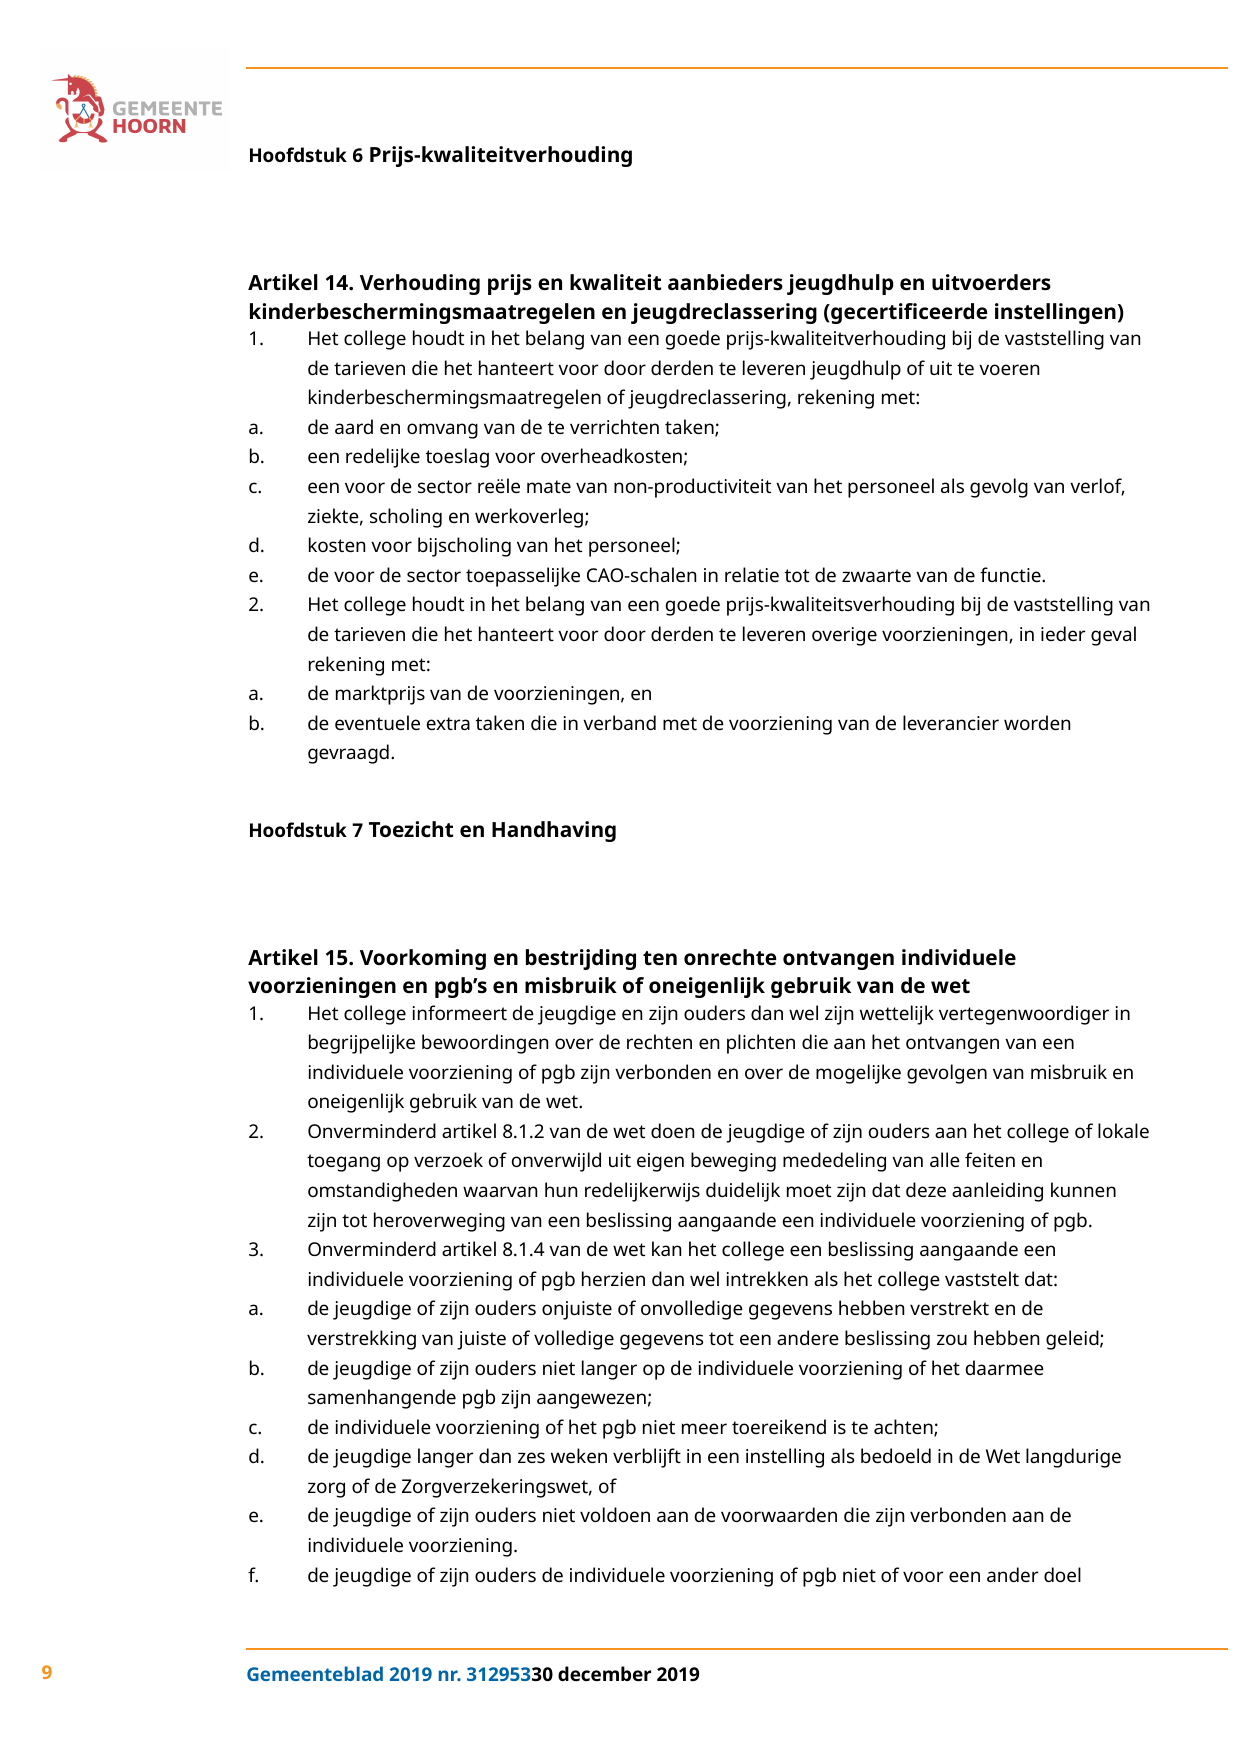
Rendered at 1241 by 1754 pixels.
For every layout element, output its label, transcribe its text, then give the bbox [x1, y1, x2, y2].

list Onverminderd artikel 8.1.4 van de wet kan het college een beslissing aangaande een individuele voorziening of pgb herzien dan wel intrekken als het college vaststelt dat: [248, 1236, 1152, 1292]
list de eventuele extra taken die in verband met de voorziening van de leverancier worden gevraagd. [248, 710, 1152, 765]
picture [41, 47, 231, 172]
list de jeugdige of zijn ouders niet langer op de individuele voorziening of het daarmee samenhangende pgb zijn aangewezen; [248, 1355, 1152, 1410]
list de jeugdige of zijn ouders onjuiste of onvolledige gegevens hebben verstrekt en de verstrekking van juiste of volledige gegevens tot een andere beslissing zou hebben geleid; [248, 1296, 1152, 1351]
text Hoofdstuk 7 Toezicht en Handhaving [248, 815, 1152, 843]
text Artikel 15. Voorkoming en bestrijding ten onrechte ontvangen individuele voorzieningen en pgb’s en misbruik of oneigenlijk gebruik van de wet [248, 943, 1152, 1000]
text Artikel 14. Verhouding prijs en kwaliteit aanbieders jeugdhulp en uitvoerders kinderbeschermingsmaatregelen en jeugdreclassering (gecertificeerde instellingen) [248, 268, 1152, 325]
list de aard en omvang van de te verrichten taken; [248, 414, 1152, 440]
list een voor de sector reële mate van non-productiviteit van het personeel als gevolg van verlof, ziekte, scholing en werkoverleg; [248, 473, 1152, 529]
list kosten voor bijscholing van het personeel; [248, 532, 1152, 558]
list Het college houdt in het belang van een goede prijs-kwaliteitverhouding bij de vaststelling van de tarieven die het hanteert voor door derden te leveren jeugdhulp of uit te voeren kinderbeschermingsmaatregelen of jeugdreclassering, rekening met: [248, 325, 1152, 410]
list de voor de sector toepasselijke CAO-schalen in relatie tot de zwaarte van de functie. [248, 562, 1152, 588]
list de jeugdige langer dan zes weken verblijft in een instelling als bedoeld in de Wet langdurige zorg of de Zorgverzekeringswet, of [248, 1443, 1152, 1499]
list een redelijke toeslag voor overheadkosten; [248, 444, 1152, 469]
list Het college informeert de jeugdige en zijn ouders dan wel zijn wettelijk vertegenwoordiger in begrijpelijke bewoordingen over de rechten en plichten die aan het ontvangen van een individuele voorziening of pgb zijn verbonden en over de mogelijke gevolgen van misbruik en oneigenlijk gebruik van de wet. [248, 1000, 1152, 1114]
list de jeugdige of zijn ouders de individuele voorziening of pgb niet of voor een ander doel [248, 1562, 1152, 1588]
list Onverminderd artikel 8.1.2 van de wet doen de jeugdige of zijn ouders aan het college of lokale toegang op verzoek of onverwijld uit eigen beweging mededeling van alle feiten en omstandigheden waarvan hun redelijkerwijs duidelijk moet zijn dat deze aanleiding kunnen zijn tot heroverweging van een beslissing aangaande een individuele voorziening of pgb. [248, 1118, 1152, 1233]
list Het college houdt in het belang van een goede prijs-kwaliteitsverhouding bij de vaststelling van de tarieven die het hanteert voor door derden te leveren overige voorzieningen, in ieder geval rekening met: [248, 592, 1152, 677]
list de jeugdige of zijn ouders niet voldoen aan de voorwaarden die zijn verbonden aan de individuele voorziening. [248, 1503, 1152, 1558]
text Hoofdstuk 6 Prijs-kwaliteitverhouding [248, 140, 1152, 169]
list de individuele voorziening of het pgb niet meer toereikend is te achten; [248, 1414, 1152, 1440]
list de marktprijs van de voorzieningen, en [248, 680, 1152, 706]
